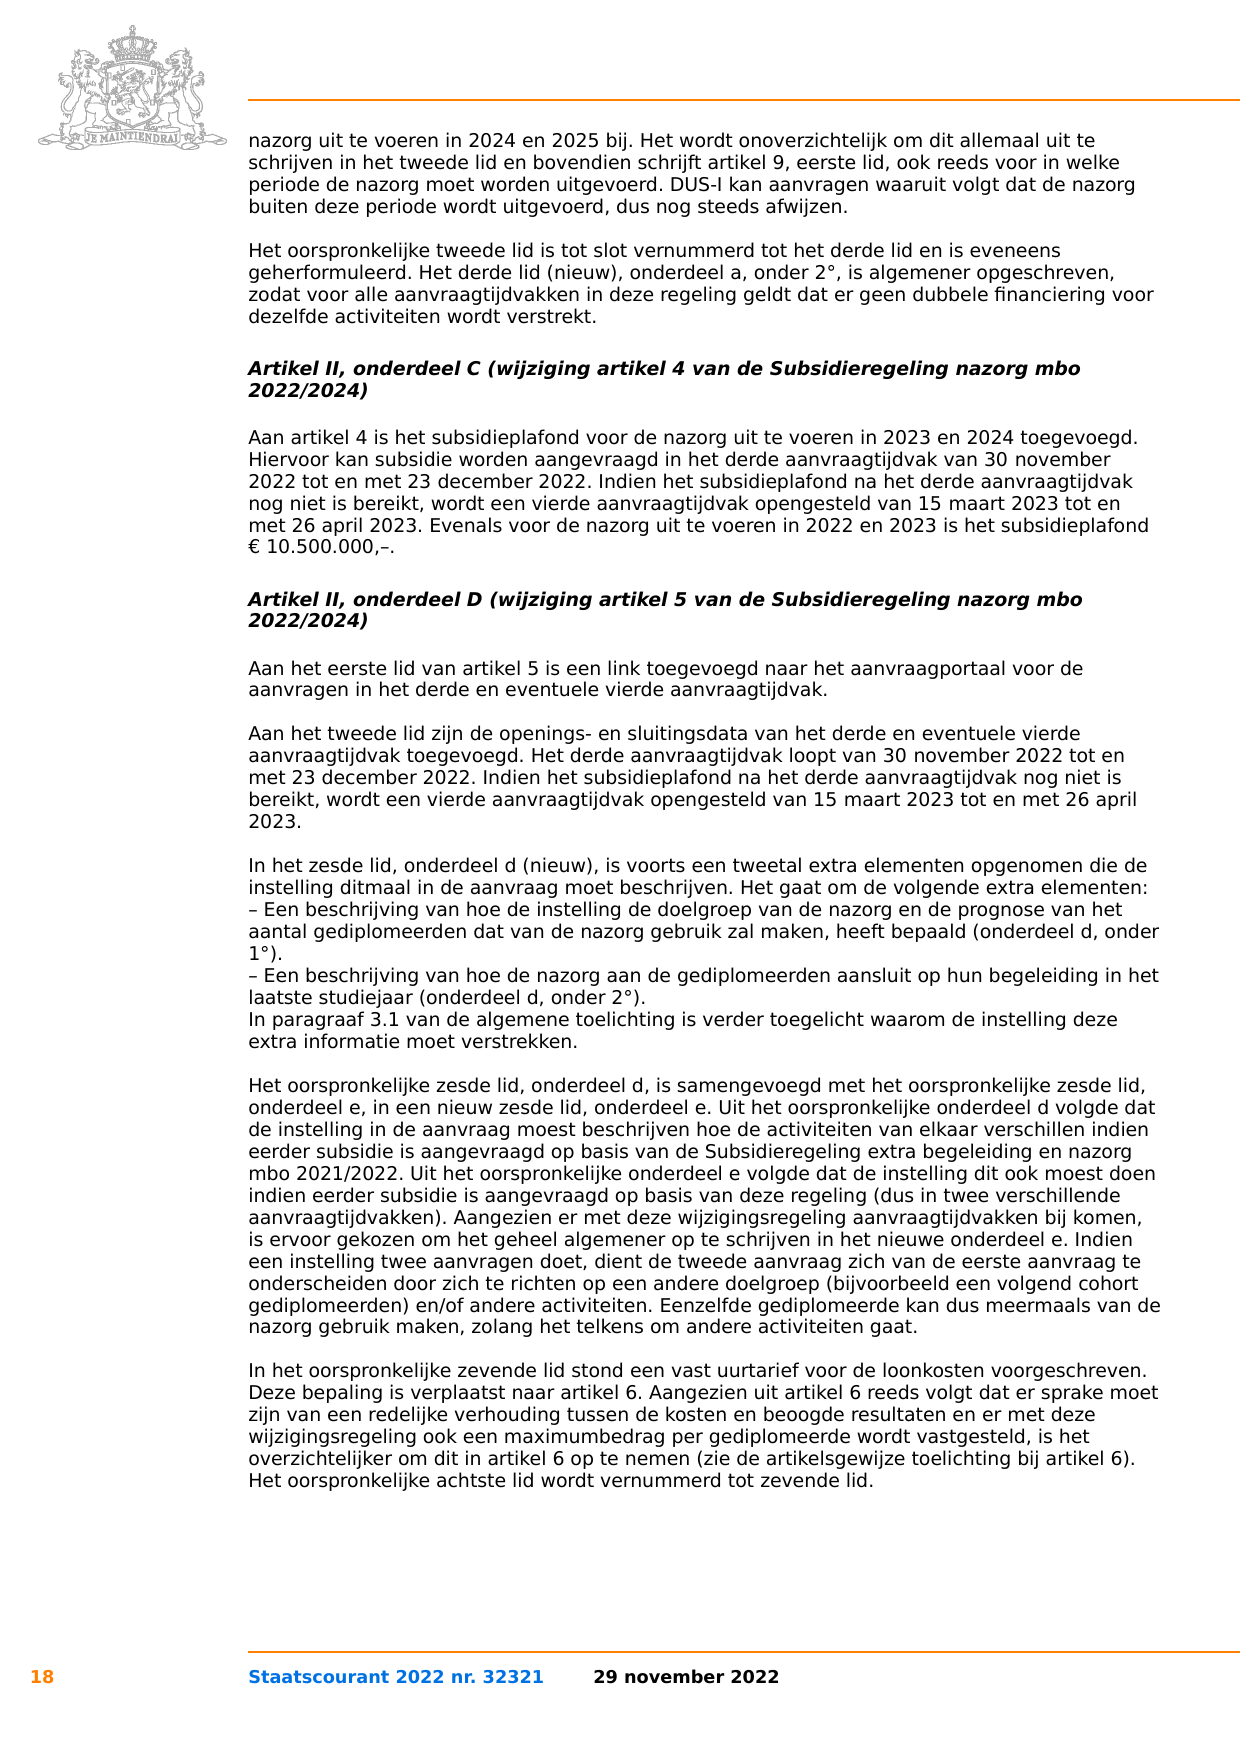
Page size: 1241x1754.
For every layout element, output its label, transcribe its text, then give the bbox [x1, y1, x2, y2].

text – Een beschrijving van hoe de nazorg aan de gediplomeerden aansluit op hun begeleiding in het laatste studiejaar (onderdeel d, onder 2°). [248, 965, 1163, 1009]
text Aan het eerste lid van artikel 5 is een link toegevoegd naar het aanvraagportaal voor de aanvragen in het derde en eventuele vierde aanvraagtijdvak. [248, 657, 1163, 701]
text Aan artikel 4 is het subsidieplafond voor de nazorg uit te voeren in 2023 en 2024 toegevoegd. Hiervoor kan subsidie worden aangevraagd in het derde aanvraagtijdvak van 30 november 2022 tot en met 23 december 2022. Indien het subsidieplafond na het derde aanvraagtijdvak nog niet is bereikt, wordt een vierde aanvraagtijdvak opengesteld van 15 maart 2023 tot en met 26 april 2023. Evenals voor de nazorg uit te voeren in 2022 en 2023 is het subsidieplafond € 10.500.000,–. [248, 427, 1163, 558]
subtitle Artikel II, onderdeel D (wijziging artikel 5 van de Subsidieregeling nazorg mbo 2022/2024) [248, 588, 1163, 632]
subtitle Artikel II, onderdeel C (wijziging artikel 4 van de Subsidieregeling nazorg mbo 2022/2024) [248, 358, 1163, 402]
text Aan het tweede lid zijn de openings- en sluitingsdata van het derde en eventuele vierde aanvraagtijdvak toegevoegd. Het derde aanvraagtijdvak loopt van 30 november 2022 tot en met 23 december 2022. Indien het subsidieplafond na het derde aanvraagtijdvak nog niet is bereikt, wordt een vierde aanvraagtijdvak opengesteld van 15 maart 2023 tot en met 26 april 2023. [248, 723, 1163, 833]
text In het oorspronkelijke zevende lid stond een vast uurtarief voor de loonkosten voorgeschreven. Deze bepaling is verplaatst naar artikel 6. Aangezien uit artikel 6 reeds volgt dat er sprake moet zijn van een redelijke verhouding tussen de kosten en beoogde resultaten en er met deze wijzigingsregeling ook een maximumbedrag per gediplomeerde wordt vastgesteld, is het overzichtelijker om dit in artikel 6 op te nemen (zie de artikelsgewijze toelichting bij artikel 6). Het oorspronkelijke achtste lid wordt vernummerd tot zevende lid. [248, 1360, 1163, 1492]
text Het oorspronkelijke tweede lid is tot slot vernummerd tot het derde lid en is eveneens geherformuleerd. Het derde lid (nieuw), onderdeel a, onder 2°, is algemener opgeschreven, zodat voor alle aanvraagtijdvakken in deze regeling geldt dat er geen dubbele financiering voor dezelfde activiteiten wordt verstrekt. [248, 240, 1163, 328]
text – Een beschrijving van hoe de instelling de doelgroep van de nazorg en de prognose van het aantal gediplomeerden dat van de nazorg gebruik zal maken, heeft bepaald (onderdeel d, onder 1°). [248, 899, 1163, 965]
text Het oorspronkelijke zesde lid, onderdeel d, is samengevoegd met het oorspronkelijke zesde lid, onderdeel e, in een nieuw zesde lid, onderdeel e. Uit het oorspronkelijke onderdeel d volgde dat de instelling in de aanvraag moest beschrijven hoe de activiteiten van elkaar verschillen indien eerder subsidie is aangevraagd op basis van de Subsidieregeling extra begeleiding en nazorg mbo 2021/2022. Uit het oorspronkelijke onderdeel e volgde dat de instelling dit ook moest doen indien eerder subsidie is aangevraagd op basis van deze regeling (dus in twee verschillende aanvraagtijdvakken). Aangezien er met deze wijzigingsregeling aanvraagtijdvakken bij komen, is ervoor gekozen om het geheel algemener op te schrijven in het nieuwe onderdeel e. Indien een instelling twee aanvragen doet, dient de tweede aanvraag zich van de eerste aanvraag te onderscheiden door zich te richten op een andere doelgroep (bijvoorbeeld een volgend cohort gediplomeerden) en/of andere activiteiten. Eenzelfde gediplomeerde kan dus meermaals van de nazorg gebruik maken, zolang het telkens om andere activiteiten gaat. [248, 1075, 1163, 1338]
text In paragraaf 3.1 van de algemene toelichting is verder toegelicht waarom de instelling deze extra informatie moet verstrekken. [248, 1009, 1163, 1053]
text nazorg uit te voeren in 2024 en 2025 bij. Het wordt onoverzichtelijk om dit allemaal uit te schrijven in het tweede lid en bovendien schrijft artikel 9, eerste lid, ook reeds voor in welke periode de nazorg moet worden uitgevoerd. DUS-I kan aanvragen waaruit volgt dat de nazorg buiten deze periode wordt uitgevoerd, dus nog steeds afwijzen. [248, 130, 1163, 218]
picture [38, 25, 227, 150]
text In het zesde lid, onderdeel d (nieuw), is voorts een tweetal extra elementen opgenomen die de instelling ditmaal in de aanvraag moet beschrijven. Het gaat om de volgende extra elementen: [248, 855, 1163, 899]
